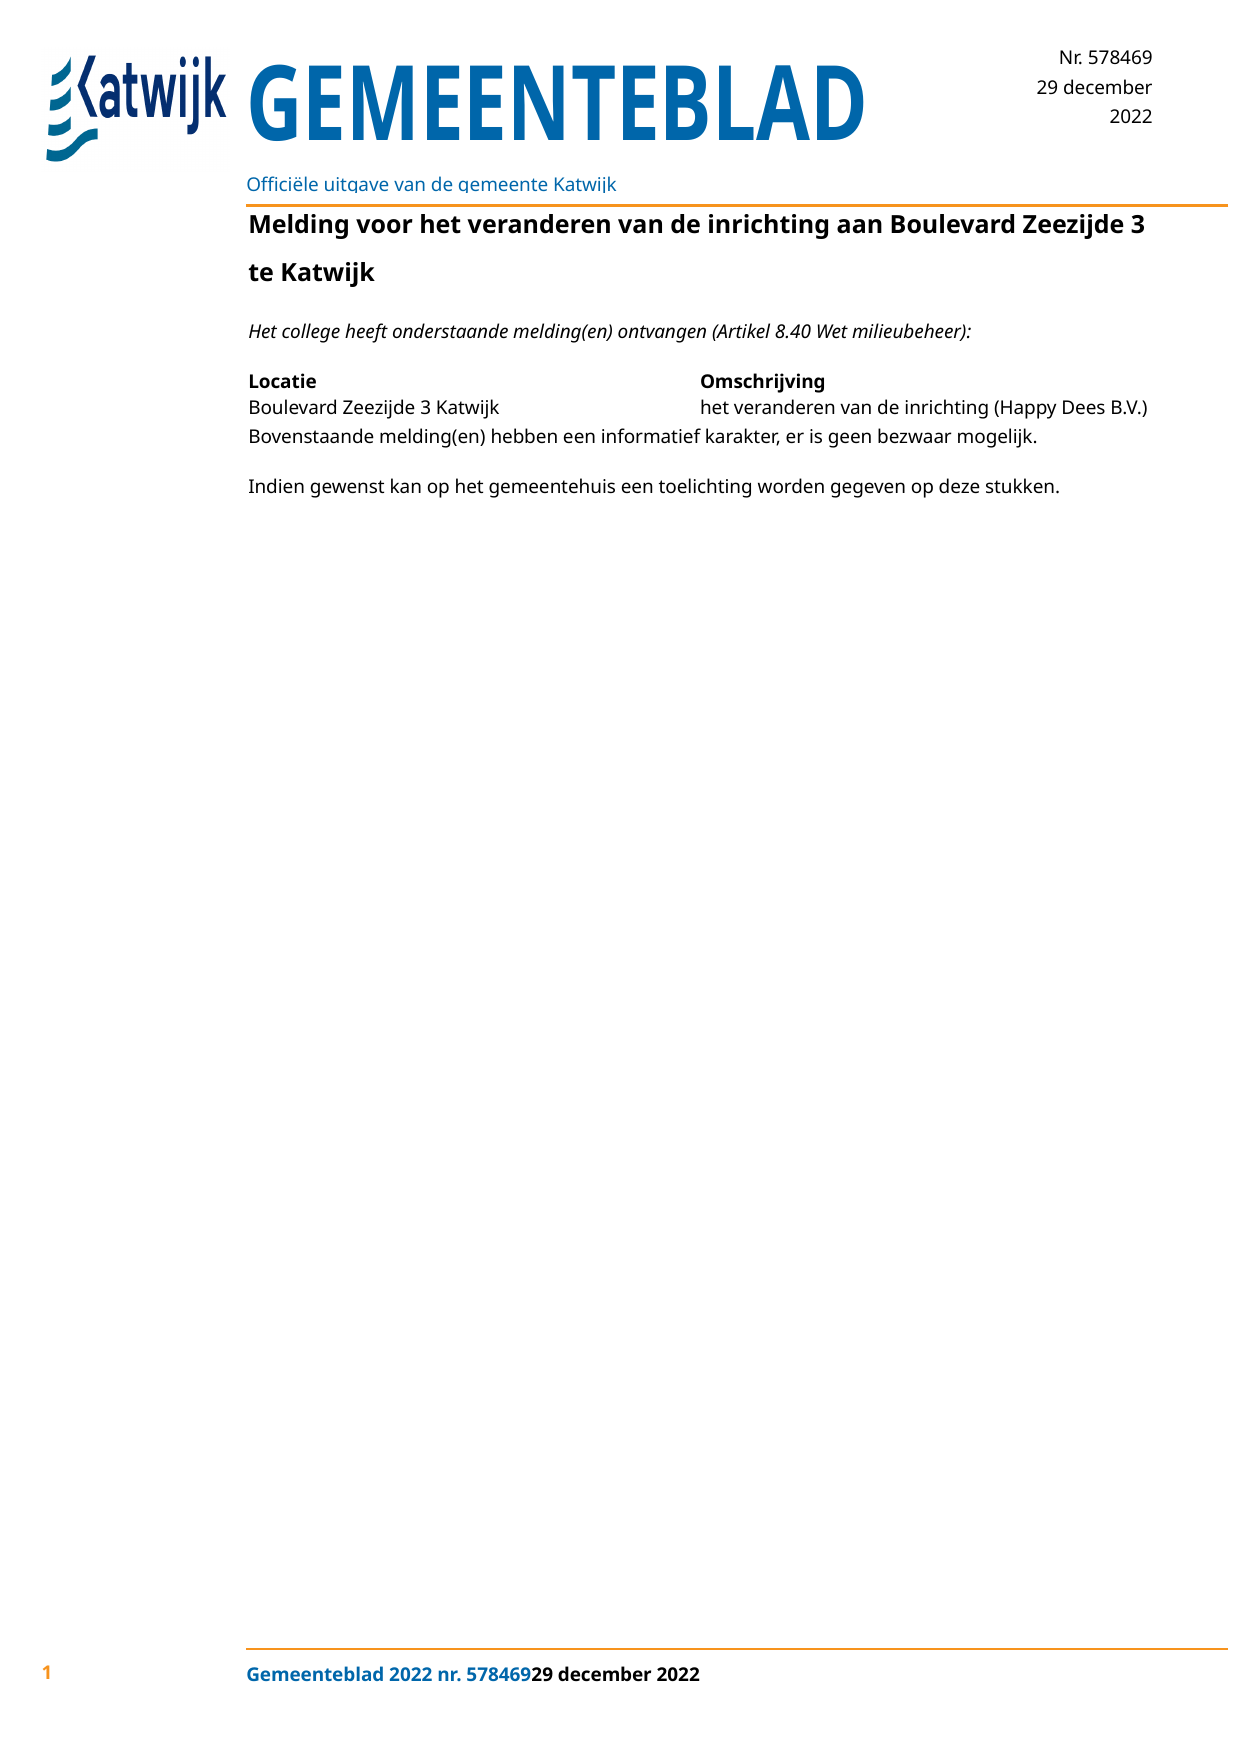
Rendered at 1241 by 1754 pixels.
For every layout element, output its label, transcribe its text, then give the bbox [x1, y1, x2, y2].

table_header Locatie [248, 369, 700, 394]
text Bovenstaande melding(en) hebben een informatief karakter, er is geen bezwaar mogelijk. [248, 423, 1152, 449]
table_header Omschrijving [700, 369, 1152, 394]
text Indien gewenst kan op het gemeentehuis een toelichting worden gegeven op deze stukken. [248, 473, 1152, 499]
text Melding voor het veranderen van de inrichting aan Boulevard Zeezijde 3 te Katwijk [248, 207, 1152, 288]
text Het college heeft onderstaande melding(en) ontvangen (Artikel 8.40 Wet milieubeheer): [248, 318, 1152, 344]
picture [41, 47, 231, 172]
table_cell Boulevard Zeezijde 3 Katwijk [248, 394, 700, 420]
table_cell het veranderen van de inrichting (Happy Dees B.V.) [700, 394, 1152, 420]
